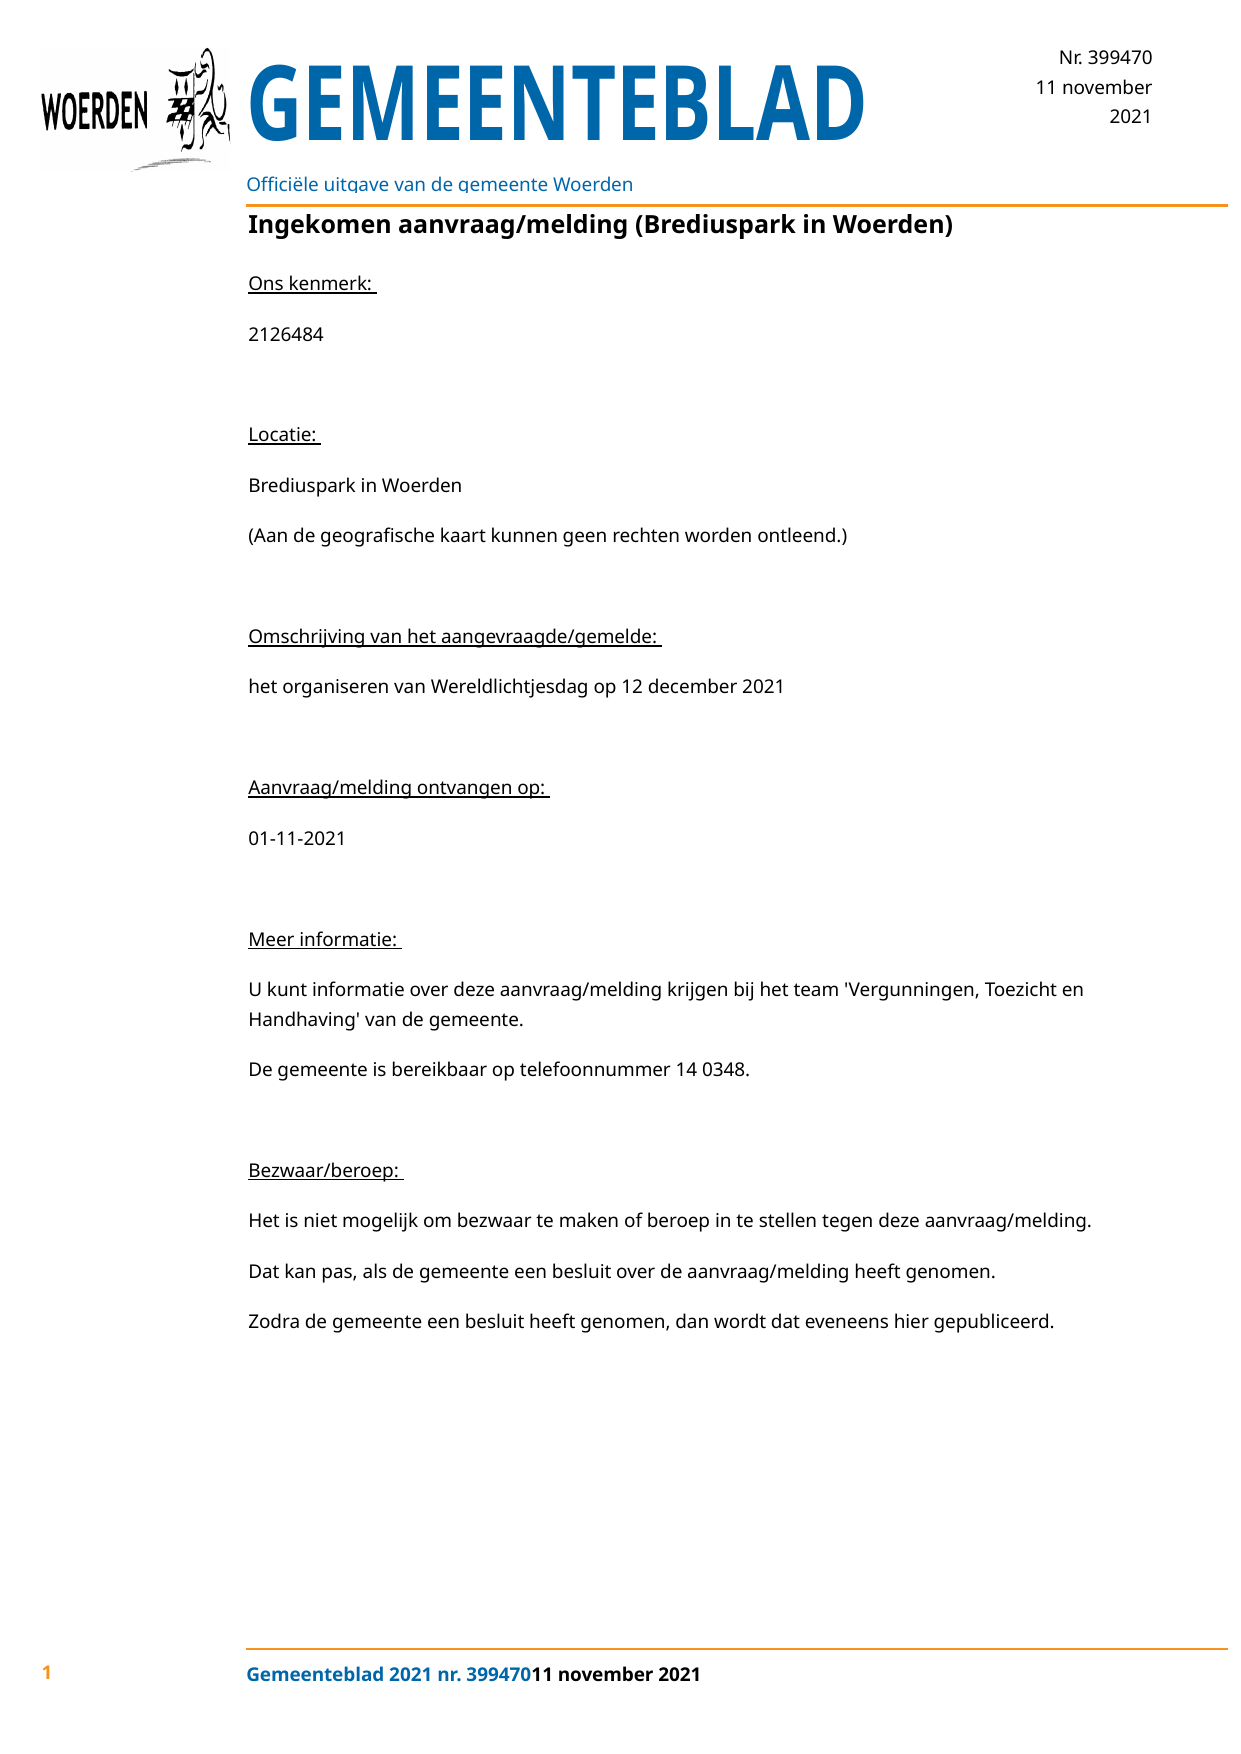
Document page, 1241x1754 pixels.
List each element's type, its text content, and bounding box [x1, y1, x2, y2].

text Bezwaar/beroep: [248, 1157, 1152, 1183]
text Meer informatie: [248, 926, 1152, 951]
text (Aan de geografische kaart kunnen geen rechten worden ontleend.) [248, 522, 1152, 548]
text U kunt informatie over deze aanvraag/melding krijgen bij het team 'Vergunningen, Toezicht en Handhaving' van de gemeente. [248, 976, 1152, 1031]
text Ons kenmerk: [248, 270, 1152, 296]
text het organiseren van Wereldlichtjesdag op 12 december 2021 [248, 674, 1152, 699]
text De gemeente is bereikbaar op telefoonnummer 14 0348. [248, 1056, 1152, 1082]
text Dat kan pas, als de gemeente een besluit over de aanvraag/melding heeft genomen. [248, 1258, 1152, 1283]
text Zodra de gemeente een besluit heeft genomen, dan wordt dat eveneens hier gepubliceerd. [248, 1308, 1152, 1334]
text Ingekomen aanvraag/melding (Brediuspark in Woerden) [248, 207, 1152, 241]
text 01-11-2021 [248, 825, 1152, 851]
text Brediuspark in Woerden [248, 472, 1152, 498]
text 2126484 [248, 321, 1152, 346]
text Locatie: [248, 422, 1152, 447]
text Het is niet mogelijk om bezwaar te maken of beroep in te stellen tegen deze aanvraag/melding. [248, 1207, 1152, 1233]
picture [41, 47, 231, 172]
text Omschrijving van het aangevraagde/gemelde: [248, 623, 1152, 649]
text Aanvraag/melding ontvangen op: [248, 774, 1152, 800]
